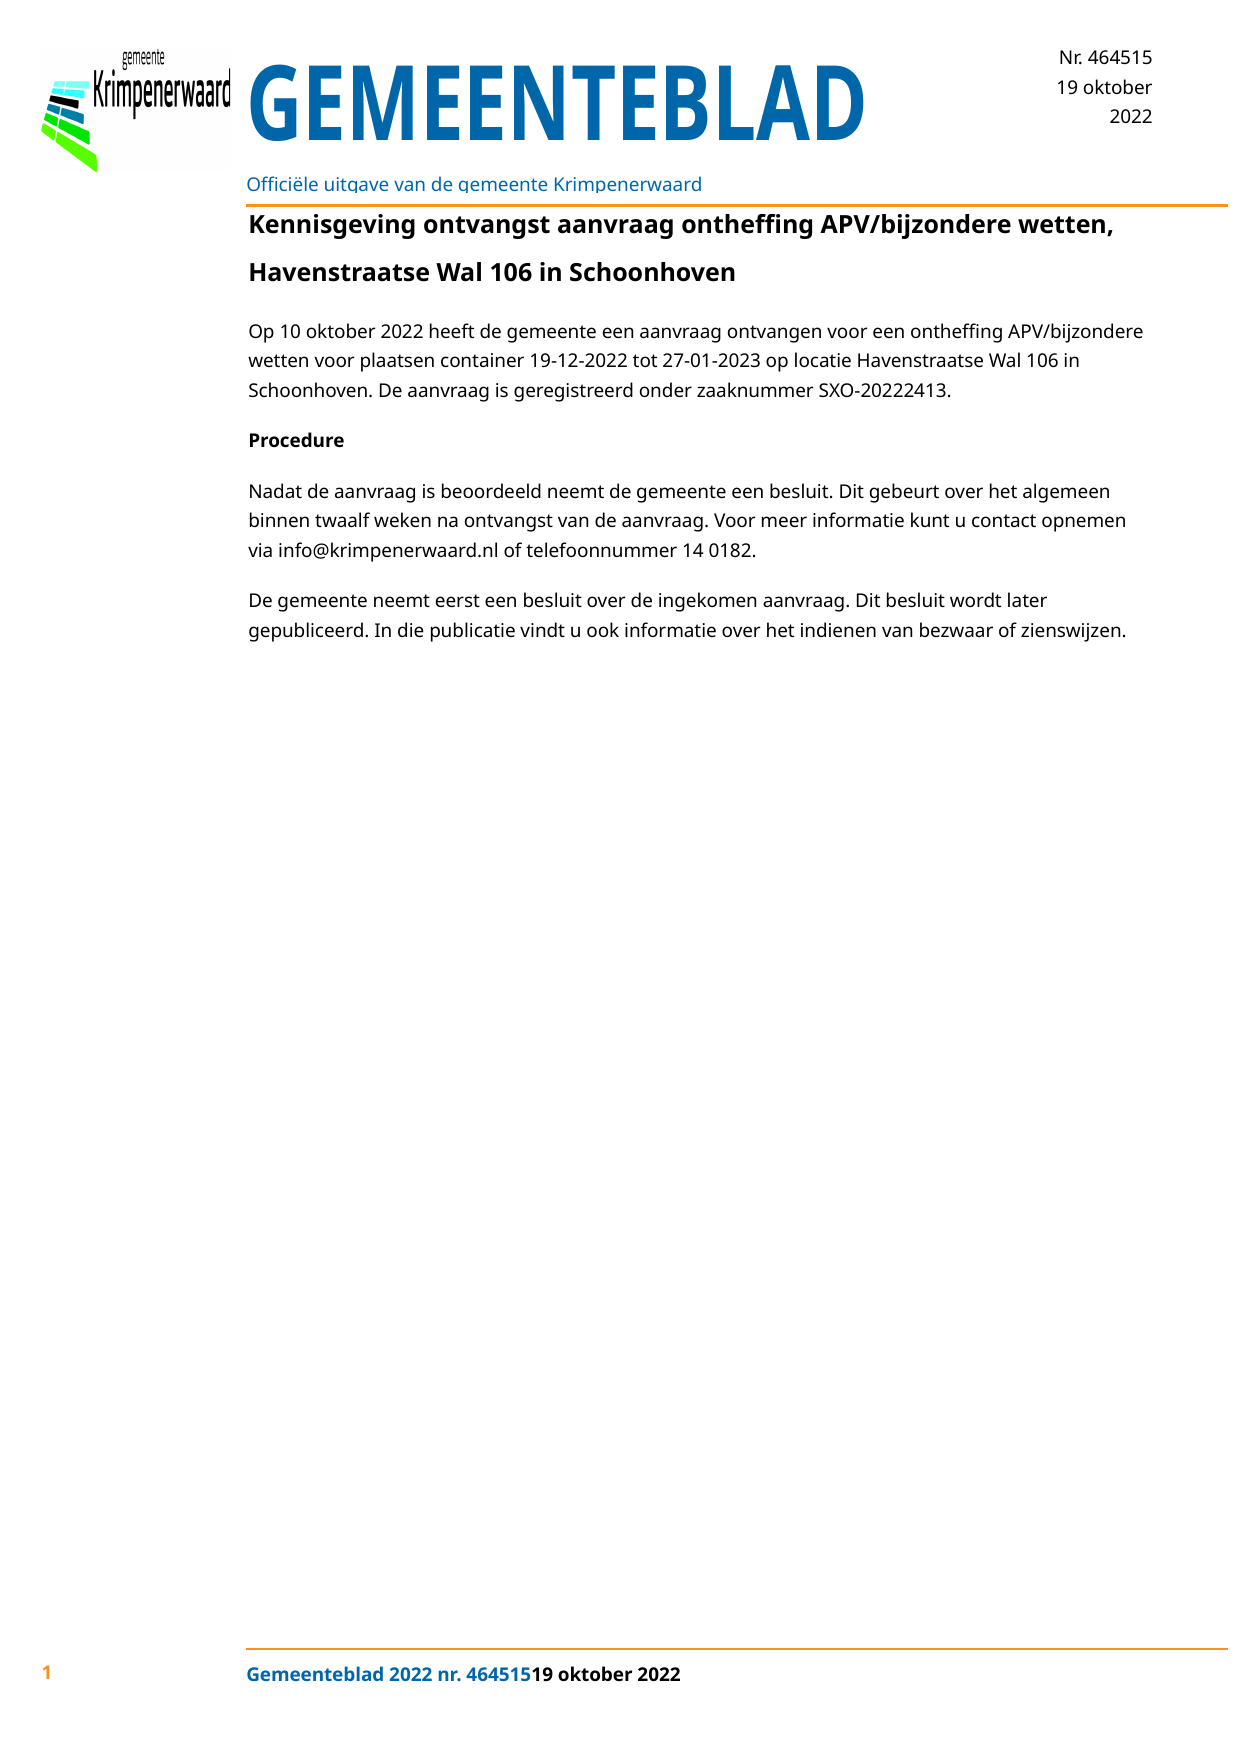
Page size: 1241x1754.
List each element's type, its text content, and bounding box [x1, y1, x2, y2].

text Procedure [248, 427, 1152, 453]
text Op 10 oktober 2022 heeft de gemeente een aanvraag ontvangen voor een ontheffing APV/bijzondere wetten voor plaatsen container 19-12-2022 tot 27-01-2023 op locatie Havenstraatse Wal 106 in Schoonhoven. De aanvraag is geregistreerd onder zaaknummer SXO-20222413. [248, 318, 1152, 403]
text Kennisgeving ontvangst aanvraag ontheffing APV/bijzondere wetten, Havenstraatse Wal 106 in Schoonhoven [248, 207, 1152, 288]
picture [41, 47, 231, 172]
text De gemeente neemt eerst een besluit over de ingekomen aanvraag. Dit besluit wordt later gepubliceerd. In die publicatie vindt u ook informatie over het indienen van bezwaar of zienswijzen. [248, 587, 1152, 643]
text Nadat de aanvraag is beoordeeld neemt de gemeente een besluit. Dit gebeurt over het algemeen binnen twaalf weken na ontvangst van de aanvraag. Voor meer informatie kunt u contact opnemen via info@krimpenerwaard.nl of telefoonnummer 14 0182. [248, 478, 1152, 563]
